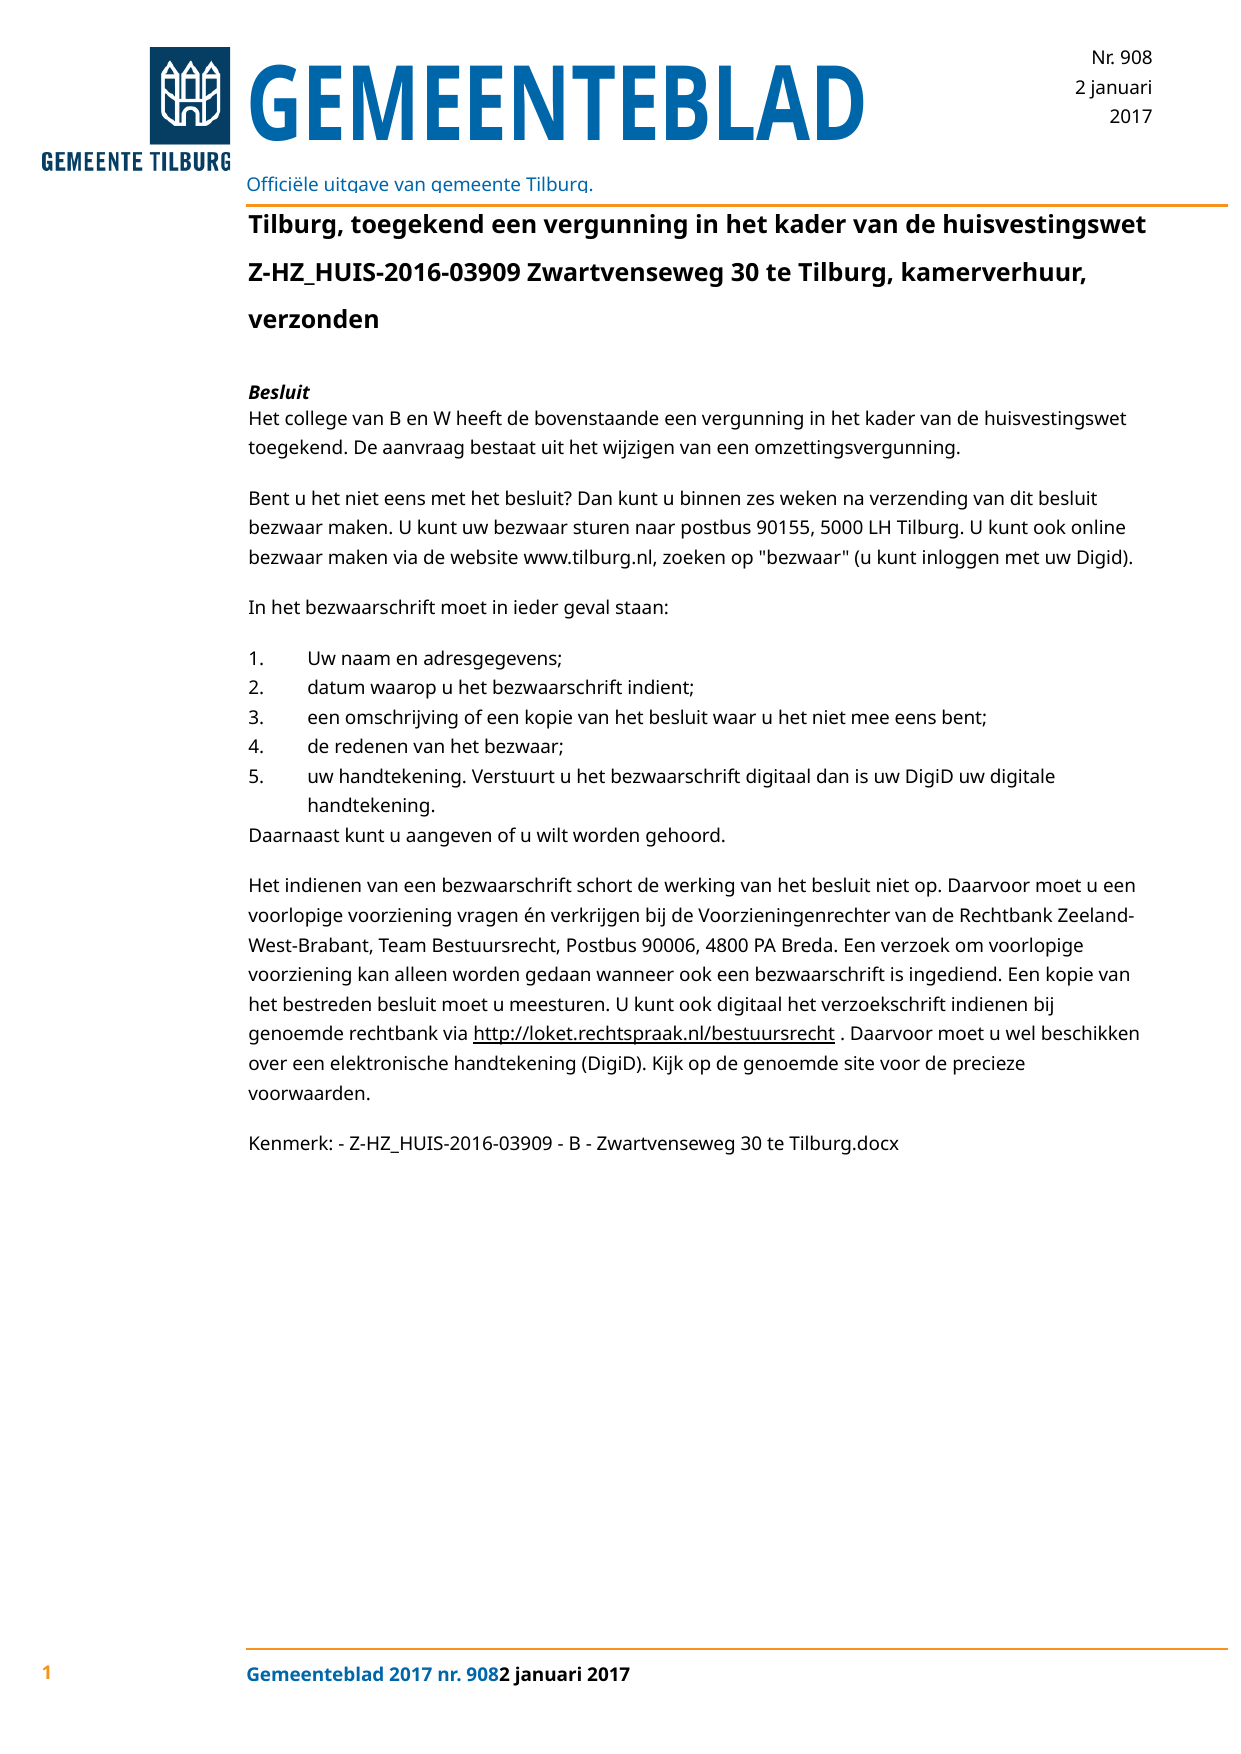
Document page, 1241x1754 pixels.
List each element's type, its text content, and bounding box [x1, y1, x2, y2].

list de redenen van het bezwaar; [248, 733, 1152, 759]
text Het indienen van een bezwaarschrift schort de werking van het besluit niet op. Daarvoor moet u een voorlopige voorziening vragen én verkrijgen bij de Voorzieningenrechter van de Rechtbank Zeeland-West-Brabant, Team Bestuursrecht, Postbus 90006, 4800 PA Breda. Een verzoek om voorlopige voorziening kan alleen worden gedaan wanneer ook een bezwaarschrift is ingediend. Een kopie van het bestreden besluit moet u meesturen. U kunt ook digitaal het verzoekschrift indienen bij genoemde rechtbank via http://loket.rechtspraak.nl/bestuursrecht . Daarvoor moet u wel beschikken over een elektronische handtekening (DigiD). Kijk op de genoemde site voor de precieze voorwaarden. [248, 873, 1152, 1106]
list datum waarop u het bezwaarschrift indient; [248, 674, 1152, 700]
text Tilburg, toegekend een vergunning in het kader van de huisvestingswet Z-HZ_HUIS-2016-03909 Zwartvenseweg 30 te Tilburg, kamerverhuur, verzonden [248, 207, 1152, 336]
list een omschrijving of een kopie van het besluit waar u het niet mee eens bent; [248, 704, 1152, 730]
text Besluit [248, 379, 1152, 405]
list uw handtekening. Verstuurt u het bezwaarschrift digitaal dan is uw DigiD uw digitale handtekening. [248, 763, 1152, 818]
text Het college van B en W heeft de bovenstaande een vergunning in het kader van de huisvestingswet toegekend. De aanvraag bestaat uit het wijzigen van een omzettingsvergunning. [248, 405, 1152, 460]
text Kenmerk: - Z-HZ_HUIS-2016-03909 - B - Zwartvenseweg 30 te Tilburg.docx [248, 1130, 1152, 1156]
text Bent u het niet eens met het besluit? Dan kunt u binnen zes weken na verzending van dit besluit bezwaar maken. U kunt uw bezwaar sturen naar postbus 90155, 5000 LH Tilburg. U kunt ook online bezwaar maken via de website www.tilburg.nl, zoeken op "bezwaar" (u kunt inloggen met uw Digid). [248, 485, 1152, 570]
picture [41, 47, 231, 172]
text Daarnaast kunt u aangeven of u wilt worden gehoord. [248, 822, 1152, 848]
list Uw naam en adresgegevens; [248, 645, 1152, 671]
text In het bezwaarschrift moet in ieder geval staan: [248, 594, 1152, 620]
